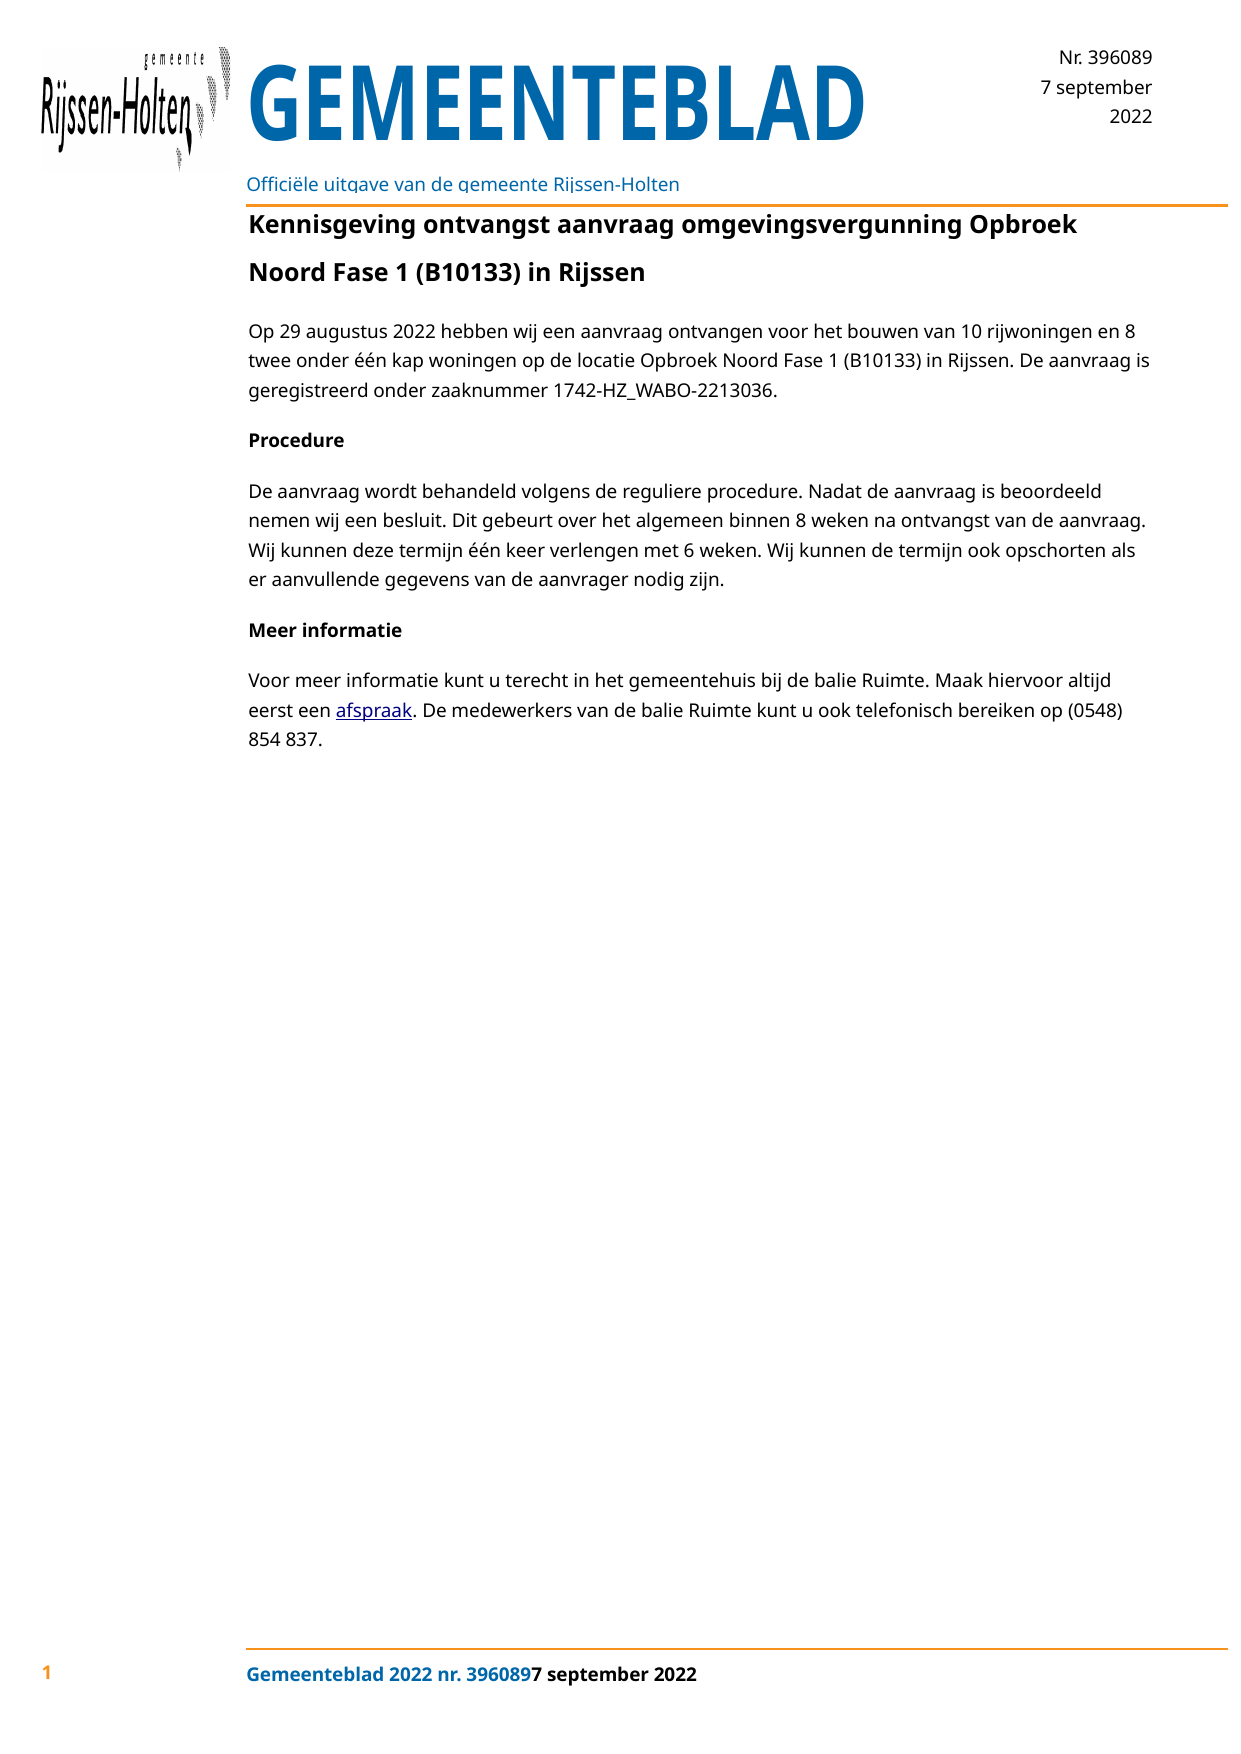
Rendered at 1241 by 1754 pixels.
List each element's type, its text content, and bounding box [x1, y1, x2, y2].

text Op 29 augustus 2022 hebben wij een aanvraag ontvangen voor het bouwen van 10 rijwoningen en 8 twee onder één kap woningen op de locatie Opbroek Noord Fase 1 (B10133) in Rijssen. De aanvraag is geregistreerd onder zaaknummer 1742-HZ_WABO-2213036. [248, 318, 1152, 403]
text Kennisgeving ontvangst aanvraag omgevingsvergunning Opbroek Noord Fase 1 (B10133) in Rijssen [248, 207, 1152, 288]
text Meer informatie [248, 617, 1152, 643]
text Voor meer informatie kunt u terecht in het gemeentehuis bij de balie Ruimte. Maak hiervoor altijd eerst een afspraak. De medewerkers van de balie Ruimte kunt u ook telefonisch bereiken op (0548) 854 837. [248, 667, 1152, 752]
text Procedure [248, 427, 1152, 453]
picture [41, 47, 231, 172]
text De aanvraag wordt behandeld volgens de reguliere procedure. Nadat de aanvraag is beoordeeld nemen wij een besluit. Dit gebeurt over het algemeen binnen 8 weken na ontvangst van de aanvraag. Wij kunnen deze termijn één keer verlengen met 6 weken. Wij kunnen de termijn ook opschorten als er aanvullende gegevens van de aanvrager nodig zijn. [248, 478, 1152, 592]
